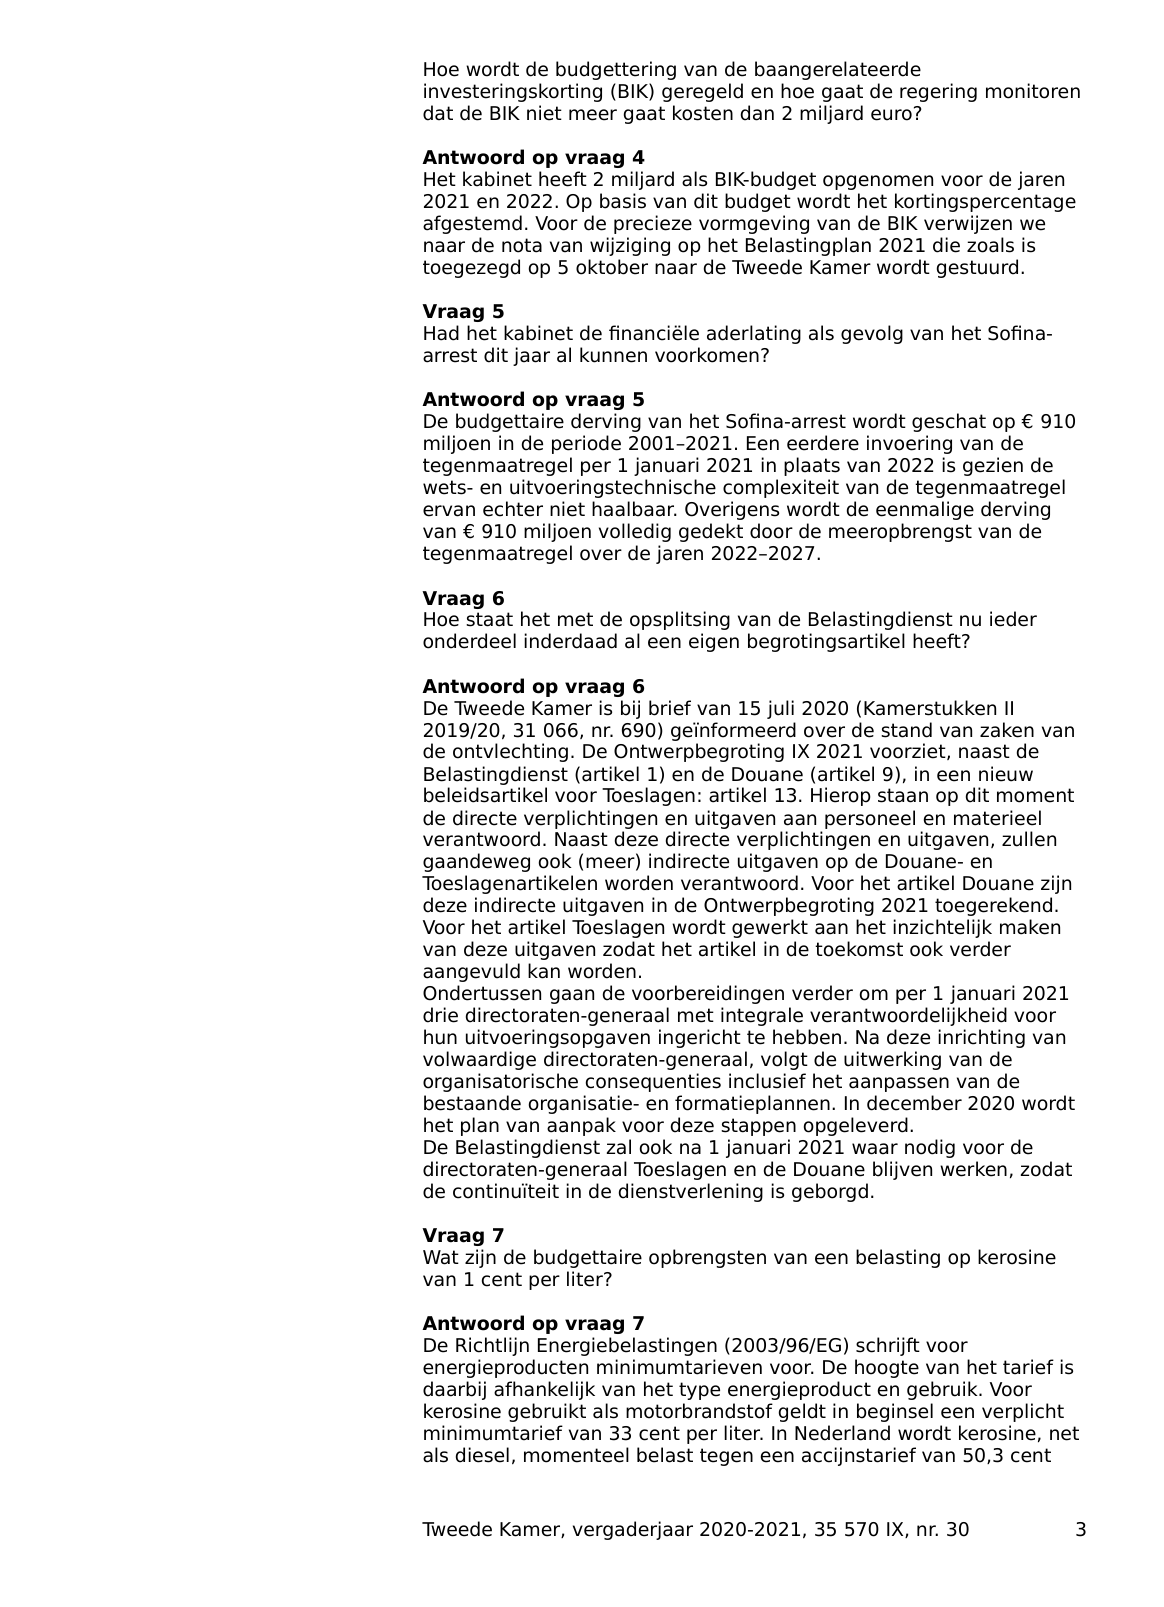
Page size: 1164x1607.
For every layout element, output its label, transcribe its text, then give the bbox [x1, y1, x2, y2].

text Antwoord op vraag 5 [422, 389, 1087, 411]
text Het kabinet heeft 2 miljard als BIK-budget opgenomen voor de jaren 2021 en 2022. Op basis van dit budget wordt het kortingspercentage afgestemd. Voor de precieze vormgeving van de BIK verwijzen we naar de nota van wijziging op het Belastingplan 2021 die zoals is toegezegd op 5 oktober naar de Tweede Kamer wordt gestuurd. [422, 169, 1087, 279]
text De budgettaire derving van het Sofina-arrest wordt geschat op € 910 miljoen in de periode 2001–2021. Een eerdere invoering van de tegenmaatregel per 1 januari 2021 in plaats van 2022 is gezien de wets- en uitvoeringstechnische complexiteit van de tegenmaatregel ervan echter niet haalbaar. Overigens wordt de eenmalige derving van € 910 miljoen volledig gedekt door de meeropbrengst van de tegenmaatregel over de jaren 2022–2027. [422, 411, 1087, 565]
text Antwoord op vraag 4 [422, 147, 1087, 169]
text Ondertussen gaan de voorbereidingen verder om per 1 januari 2021 drie directoraten-generaal met integrale verantwoordelijkheid voor hun uitvoeringsopgaven ingericht te hebben. Na deze inrichting van volwaardige directoraten-generaal, volgt de uitwerking van de organisatorische consequenties inclusief het aanpassen van de bestaande organisatie- en formatieplannen. In december 2020 wordt het plan van aanpak voor deze stappen opgeleverd. [422, 983, 1087, 1137]
text Antwoord op vraag 7 [422, 1313, 1087, 1335]
text De Belastingdienst zal ook na 1 januari 2021 waar nodig voor de directoraten-generaal Toeslagen en de Douane blijven werken, zodat de continuïteit in de dienstverlening is geborgd. [422, 1137, 1087, 1203]
text Antwoord op vraag 6 [422, 676, 1087, 697]
text Hoe staat het met de opsplitsing van de Belastingdienst nu ieder onderdeel inderdaad al een eigen begrotingsartikel heeft? [422, 609, 1087, 653]
text Vraag 6 [422, 587, 1087, 609]
text De Tweede Kamer is bij brief van 15 juli 2020 (Kamerstukken II 2019/20, 31 066, nr. 690) geïnformeerd over de stand van zaken van de ontvlechting. De Ontwerpbegroting IX 2021 voorziet, naast de Belastingdienst (artikel 1) en de Douane (artikel 9), in een nieuw beleidsartikel voor Toeslagen: artikel 13. Hierop staan op dit moment de directe verplichtingen en uitgaven aan personeel en materieel verantwoord. Naast deze directe verplichtingen en uitgaven, zullen gaandeweg ook (meer) indirecte uitgaven op de Douane- en Toeslagenartikelen worden verantwoord. Voor het artikel Douane zijn deze indirecte uitgaven in de Ontwerpbegroting 2021 toegerekend. Voor het artikel Toeslagen wordt gewerkt aan het inzichtelijk maken van deze uitgaven zodat het artikel in de toekomst ook verder aangevuld kan worden. [422, 697, 1087, 983]
text De Richtlijn Energiebelastingen (2003/96/EG) schrijft voor energieproducten minimumtarieven voor. De hoogte van het tarief is daarbij afhankelijk van het type energieproduct en gebruik. Voor kerosine gebruikt als motorbrandstof geldt in beginsel een verplicht minimumtarief van 33 cent per liter. In Nederland wordt kerosine, net als diesel, momenteel belast tegen een accijnstarief van 50,3 cent [422, 1335, 1087, 1467]
text Had het kabinet de financiële aderlating als gevolg van het Sofina-arrest dit jaar al kunnen voorkomen? [422, 323, 1087, 367]
text Vraag 7 [422, 1225, 1087, 1247]
text Wat zijn de budgettaire opbrengsten van een belasting op kerosine van 1 cent per liter? [422, 1247, 1087, 1291]
text Hoe wordt de budgettering van de baangerelateerde investeringskorting (BIK) geregeld en hoe gaat de regering monitoren dat de BIK niet meer gaat kosten dan 2 miljard euro? [422, 59, 1087, 125]
text Vraag 5 [422, 301, 1087, 323]
